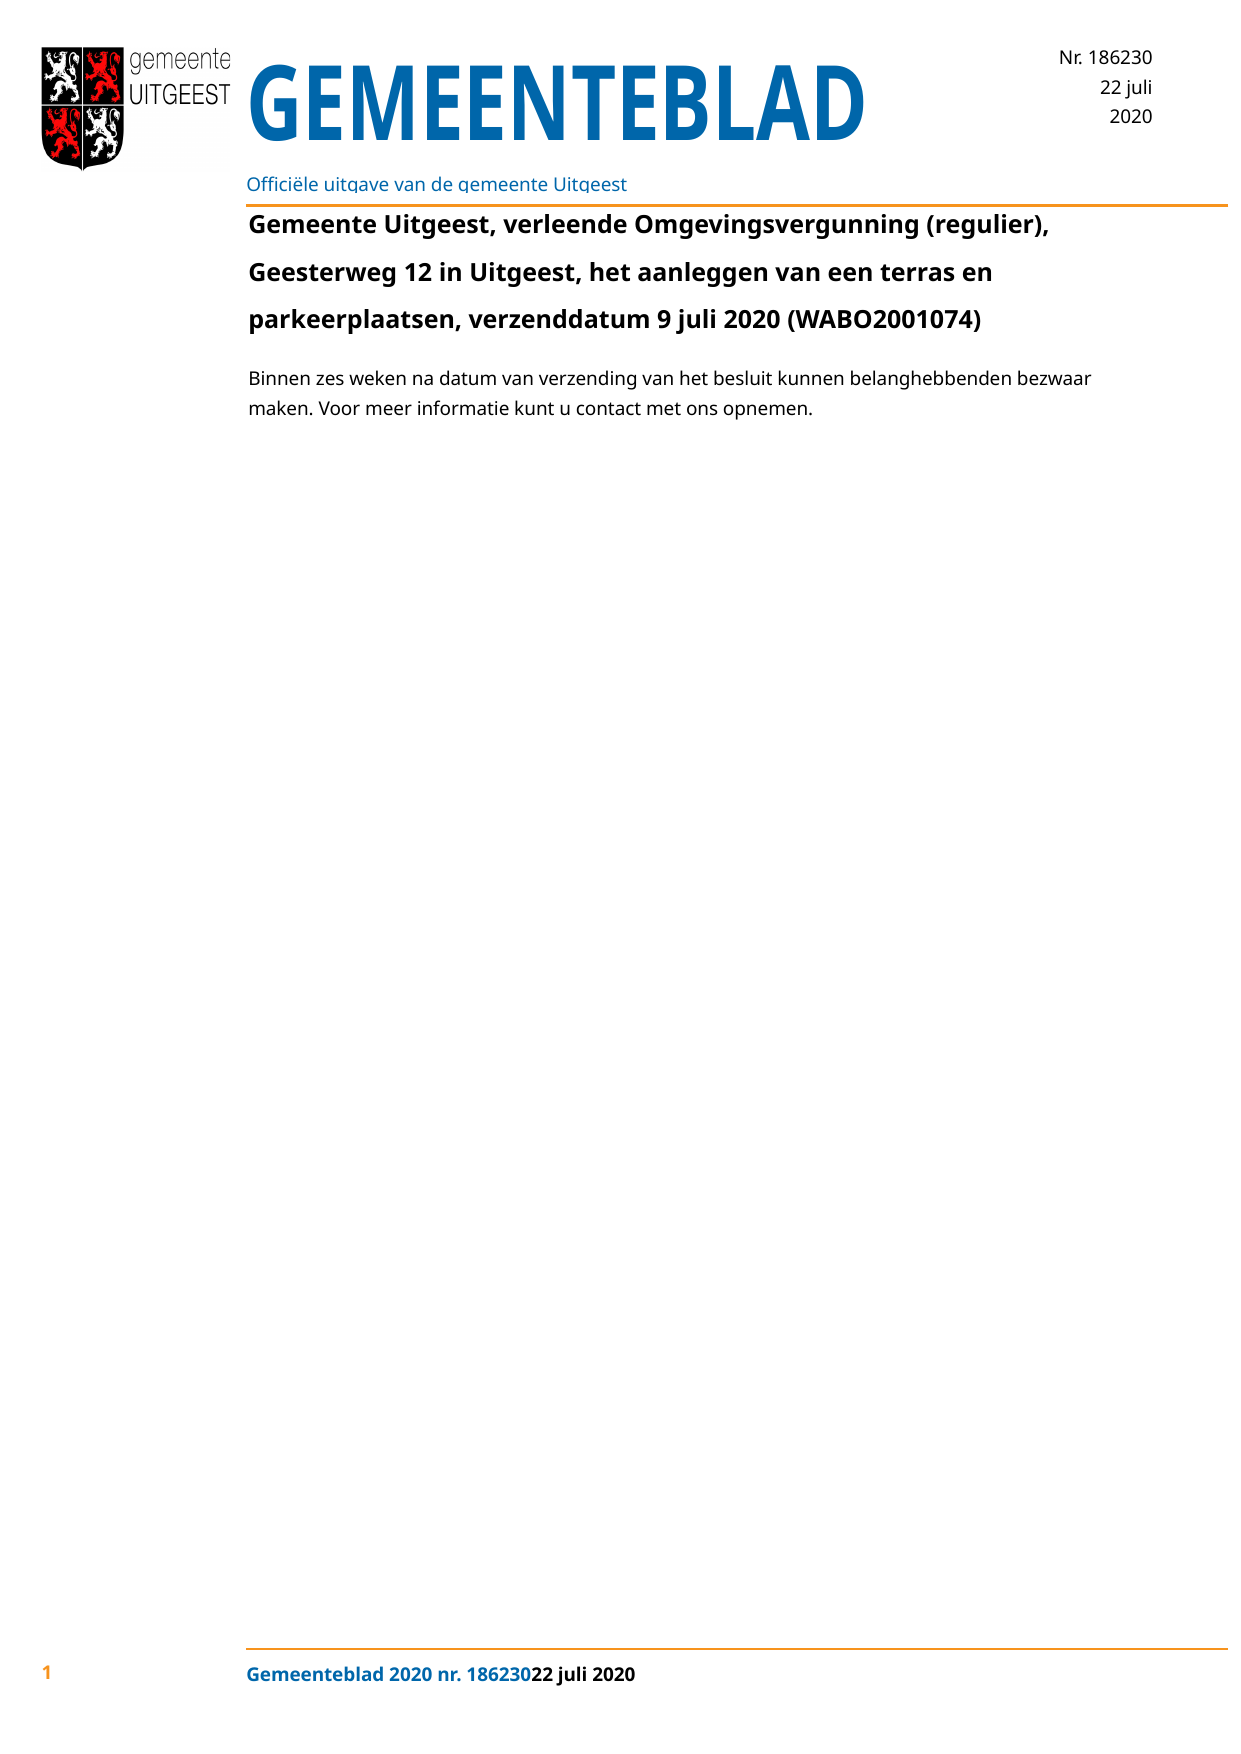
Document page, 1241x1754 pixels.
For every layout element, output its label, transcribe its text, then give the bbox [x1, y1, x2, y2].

picture [41, 47, 231, 172]
text Binnen zes weken na datum van verzending van het besluit kunnen belanghebbenden bezwaar maken. Voor meer informatie kunt u contact met ons opnemen. [248, 366, 1152, 421]
text Gemeente Uitgeest, verleende Omgevingsvergunning (regulier), Geesterweg 12 in Uitgeest, het aanleggen van een terras en parkeerplaatsen, verzenddatum 9 juli 2020 (WABO2001074) [248, 207, 1152, 336]
